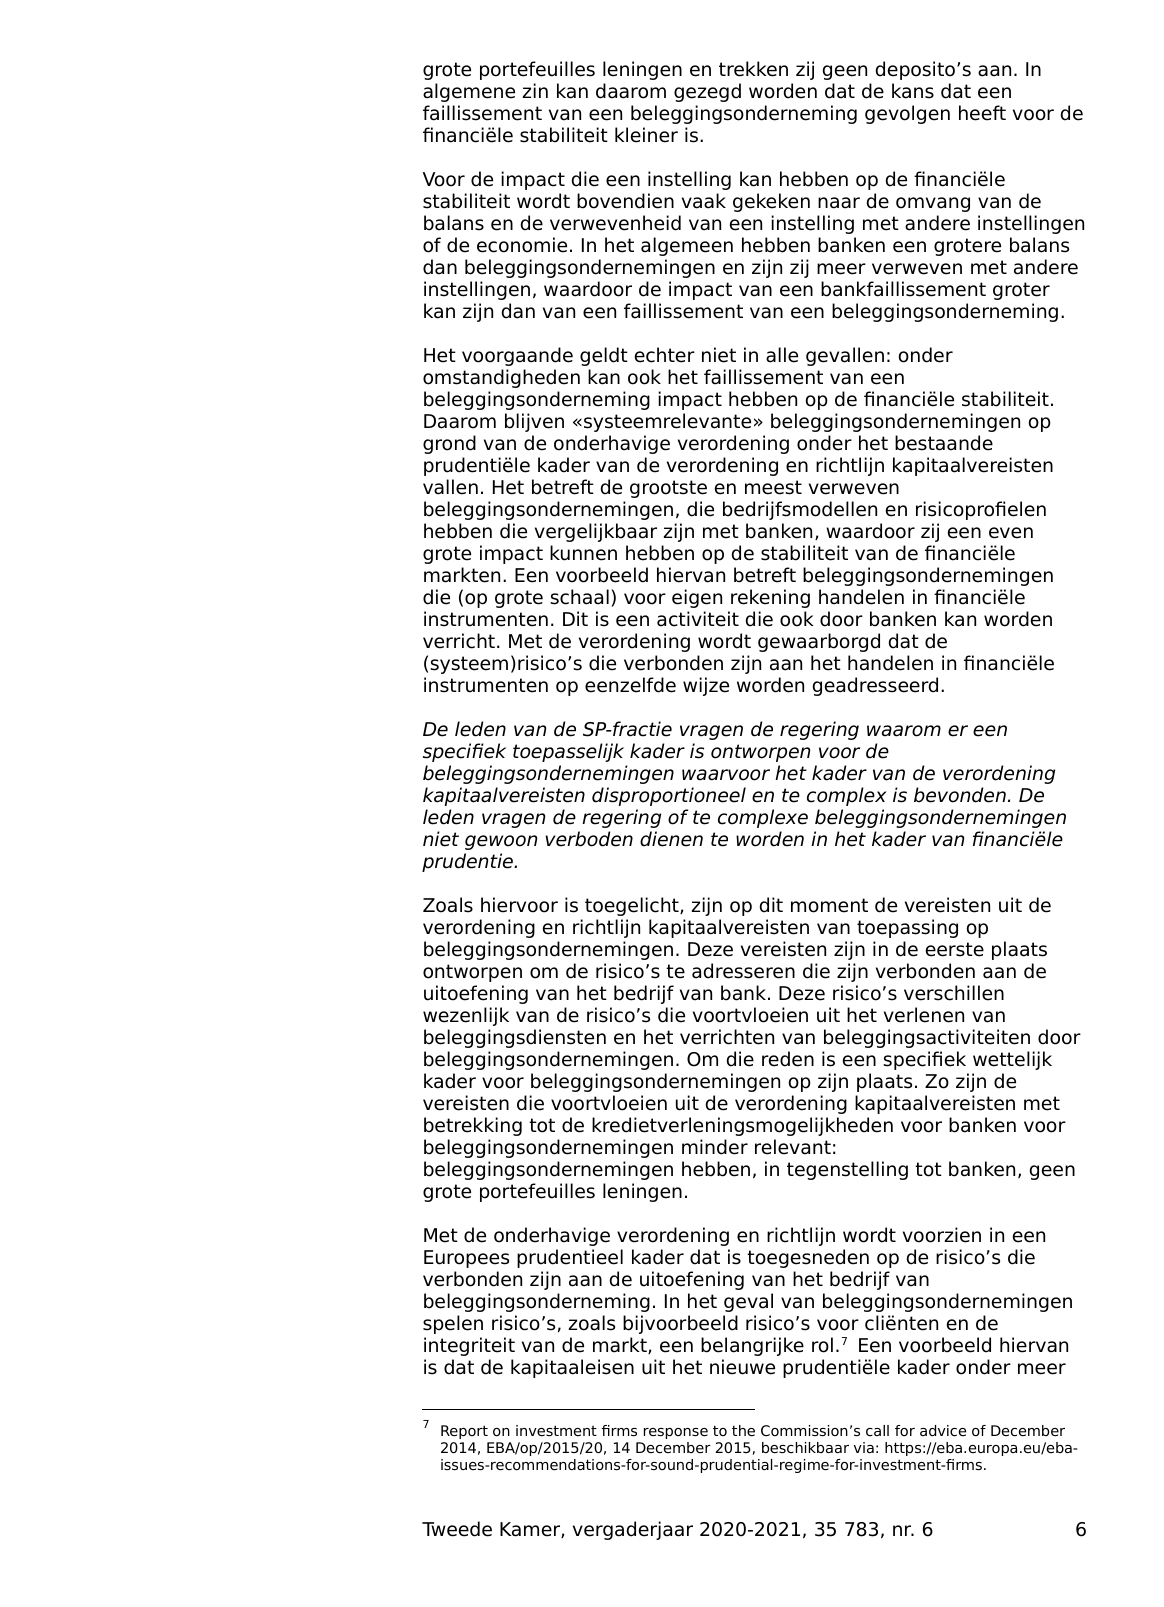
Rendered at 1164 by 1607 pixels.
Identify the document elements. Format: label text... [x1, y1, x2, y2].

text grote portefeuilles leningen en trekken zij geen deposito’s aan. In algemene zin kan daarom gezegd worden dat de kans dat een faillissement van een beleggingsonderneming gevolgen heeft voor de financiële stabiliteit kleiner is. [422, 59, 1087, 147]
text Report on investment firms response to the Commission’s call for advice of December 2014, EBA/op/2015/20, 14 December 2015, beschikbaar via: https://eba.europa.eu/eba-issues-recommendations-for-sound-prudential-regime-for-investment-firms. [422, 1418, 1087, 1474]
text Het voorgaande geldt echter niet in alle gevallen: onder omstandigheden kan ook het faillissement van een beleggingsonderneming impact hebben op de financiële stabiliteit. Daarom blijven «systeemrelevante» beleggingsondernemingen op grond van de onderhavige verordening onder het bestaande prudentiële kader van de verordening en richtlijn kapitaalvereisten vallen. Het betreft de grootste en meest verweven beleggingsondernemingen, die bedrijfsmodellen en risicoprofielen hebben die vergelijkbaar zijn met banken, waardoor zij een even grote impact kunnen hebben op de stabiliteit van de financiële markten. Een voorbeeld hiervan betreft beleggingsondernemingen die (op grote schaal) voor eigen rekening handelen in financiële instrumenten. Dit is een activiteit die ook door banken kan worden verricht. Met de verordening wordt gewaarborgd dat de (systeem)risico’s die verbonden zijn aan het handelen in financiële instrumenten op eenzelfde wijze worden geadresseerd. [422, 345, 1087, 697]
text Voor de impact die een instelling kan hebben op de financiële stabiliteit wordt bovendien vaak gekeken naar de omvang van de balans en de verwevenheid van een instelling met andere instellingen of de economie. In het algemeen hebben banken een grotere balans dan beleggingsondernemingen en zijn zij meer verweven met andere instellingen, waardoor de impact van een bankfaillissement groter kan zijn dan van een faillissement van een beleggingsonderneming. [422, 169, 1087, 323]
text De leden van de SP-fractie vragen de regering waarom er een specifiek toepasselijk kader is ontworpen voor de beleggingsondernemingen waarvoor het kader van de verordening kapitaalvereisten disproportioneel en te complex is bevonden. De leden vragen de regering of te complexe beleggingsondernemingen niet gewoon verboden dienen te worden in het kader van financiële prudentie. [422, 719, 1087, 873]
text Met de onderhavige verordening en richtlijn wordt voorzien in een Europees prudentieel kader dat is toegesneden op de risico’s die verbonden zijn aan de uitoefening van het bedrijf van beleggingsonderneming. In het geval van beleggingsondernemingen spelen risico’s, zoals bijvoorbeeld risico’s voor cliënten en de integriteit van de markt, een belangrijke rol. Een voorbeeld hiervan is dat de kapitaaleisen uit het nieuwe prudentiële kader onder meer [422, 1225, 1087, 1379]
text Zoals hiervoor is toegelicht, zijn op dit moment de vereisten uit de verordening en richtlijn kapitaalvereisten van toepassing op beleggingsondernemingen. Deze vereisten zijn in de eerste plaats ontworpen om de risico’s te adresseren die zijn verbonden aan de uitoefening van het bedrijf van bank. Deze risico’s verschillen wezenlijk van de risico’s die voortvloeien uit het verlenen van beleggingsdiensten en het verrichten van beleggingsactiviteiten door beleggingsondernemingen. Om die reden is een specifiek wettelijk kader voor beleggingsondernemingen op zijn plaats. Zo zijn de vereisten die voortvloeien uit de verordening kapitaalvereisten met betrekking tot de kredietverleningsmogelijkheden voor banken voor beleggingsondernemingen minder relevant: beleggingsondernemingen hebben, in tegenstelling tot banken, geen grote portefeuilles leningen. [422, 895, 1087, 1203]
